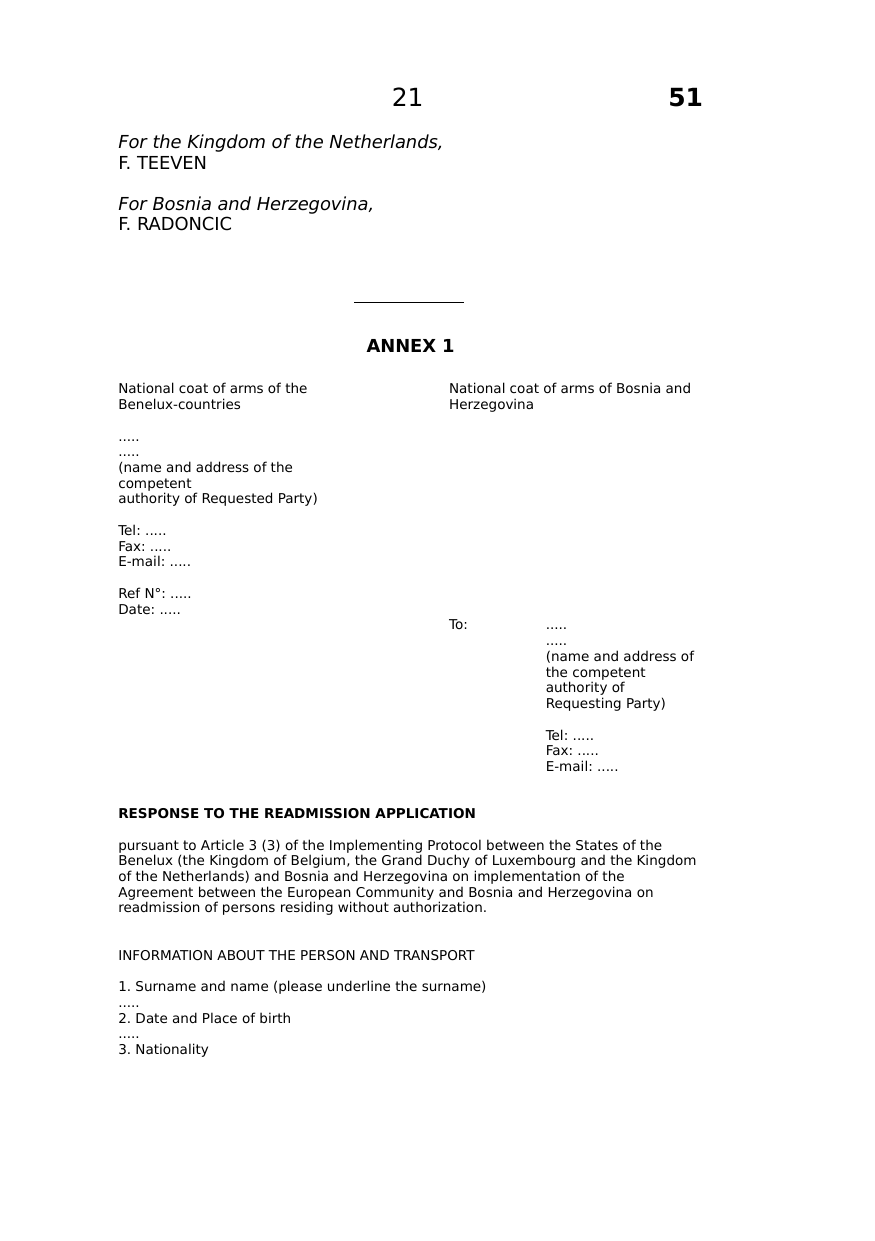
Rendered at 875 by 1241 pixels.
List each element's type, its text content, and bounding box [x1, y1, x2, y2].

table_cell [348, 916, 443, 932]
table_cell [540, 712, 703, 727]
table_cell [118, 712, 163, 727]
table_cell [290, 570, 347, 586]
table_cell [348, 963, 443, 979]
table_cell [443, 743, 540, 759]
table_cell [540, 1042, 703, 1058]
table_cell [540, 790, 703, 806]
table_cell [443, 775, 540, 790]
table_cell [348, 601, 443, 617]
table_cell To: [443, 617, 540, 633]
table_cell [540, 586, 703, 601]
table_cell [540, 963, 703, 979]
table_cell [540, 507, 703, 523]
table_cell [290, 932, 347, 947]
table_cell [348, 429, 443, 444]
table_cell [540, 444, 703, 460]
table_cell [163, 712, 290, 727]
table_cell [443, 444, 540, 460]
table_cell [163, 916, 290, 932]
table_cell ..... [540, 633, 703, 649]
text For Bosnia and Herzegovina, F. RADONCIC [118, 193, 703, 235]
table_cell [290, 523, 347, 538]
table_cell [290, 633, 347, 649]
table_cell [309, 963, 347, 979]
table_cell [348, 617, 443, 633]
table_cell [443, 932, 540, 947]
table_cell [348, 413, 443, 428]
table_cell [540, 916, 703, 932]
table_cell [540, 932, 703, 947]
table_cell [540, 775, 703, 790]
table_cell pursuant to Article 3 (3) of the Implementing Protocol between the States of the Benelux (the Kingdom of Belgium, the Grand Duchy of Luxembourg and the Kingdom of the Netherlands) and Bosnia and Herzegovina on implementation of the Agreement between the European Community and Bosnia and Herzegovina on readmission of persons residing without authorization. [118, 838, 703, 916]
table_cell [540, 554, 703, 570]
table_cell [348, 507, 443, 523]
table_cell [290, 649, 347, 712]
table_cell [348, 633, 443, 649]
table_cell [443, 601, 540, 617]
table_cell [443, 413, 540, 428]
table_cell [163, 570, 290, 586]
table_cell [443, 963, 540, 979]
table_cell [118, 822, 163, 837]
table_cell [118, 743, 163, 759]
table_cell [290, 790, 347, 806]
table_cell [118, 963, 309, 979]
table_cell [443, 523, 540, 538]
table_cell 3. Nationality [118, 1042, 443, 1058]
table_cell RESPONSE TO THE READMISSION APPLICATION [118, 806, 703, 822]
table_cell (name and address of the competent authority of Requesting Party) [540, 649, 703, 712]
table_cell [443, 507, 540, 523]
table_cell [163, 743, 290, 759]
table_cell [163, 617, 290, 633]
table_cell [163, 790, 290, 806]
table_cell [290, 822, 347, 837]
table_cell [118, 932, 163, 947]
table_cell [290, 539, 347, 554]
table_cell Date: ..... [118, 601, 290, 617]
table_cell Ref N°: ..... [118, 586, 290, 601]
table_cell [118, 790, 163, 806]
table_cell [348, 712, 443, 727]
table_cell Fax: ..... [540, 743, 703, 759]
table_cell [118, 775, 163, 790]
table_cell [118, 727, 163, 743]
table_cell [118, 507, 163, 523]
table_cell [443, 995, 540, 1010]
table_cell [348, 444, 443, 460]
table_cell [348, 743, 443, 759]
table_cell [163, 507, 290, 523]
table_cell [540, 601, 703, 617]
table_cell [348, 570, 443, 586]
table_cell [443, 712, 540, 727]
table_cell [443, 570, 540, 586]
table_cell [540, 523, 703, 538]
table_cell [540, 413, 703, 428]
table_cell INFORMATION ABOUT THE PERSON AND TRANSPORT [118, 948, 703, 963]
table_cell [118, 916, 163, 932]
table_cell [348, 539, 443, 554]
table_cell [290, 759, 347, 774]
table_cell [443, 429, 540, 444]
table_cell [290, 507, 347, 523]
table_cell [290, 775, 347, 790]
table_header National coat of arms of Bosnia and Herzegovina [443, 381, 703, 413]
table_cell [348, 775, 443, 790]
table_cell [290, 617, 347, 633]
table_cell [540, 539, 703, 554]
table_cell [290, 727, 347, 743]
table_header National coat of arms of the Benelux-countries [118, 381, 347, 413]
table_cell 1. Surname and name (please underline the surname) [118, 979, 703, 995]
table_cell [163, 727, 290, 743]
table_cell [118, 759, 163, 774]
table_cell E-mail: ..... [118, 554, 290, 570]
table_cell [118, 413, 347, 428]
table_header [348, 381, 443, 413]
table_cell [290, 712, 347, 727]
table_cell [118, 570, 163, 586]
table_cell [443, 790, 540, 806]
table_cell [290, 916, 347, 932]
table_cell Tel: ..... [118, 523, 290, 538]
table_cell [163, 822, 290, 837]
table_cell [348, 460, 443, 507]
table_cell [163, 633, 290, 649]
table_cell ..... [118, 444, 347, 460]
table_cell [348, 554, 443, 570]
table_cell [540, 822, 703, 837]
table_cell [443, 759, 540, 774]
table_cell [540, 1010, 703, 1026]
table_cell [348, 523, 443, 538]
table_cell [290, 586, 347, 601]
table_cell ..... [118, 995, 443, 1010]
table_cell [540, 429, 703, 444]
table_cell ..... [118, 429, 347, 444]
table_cell [348, 790, 443, 806]
table_cell [443, 916, 540, 932]
table_cell [348, 586, 443, 601]
table_cell [118, 649, 163, 712]
table_cell [118, 633, 163, 649]
table_cell [118, 617, 163, 633]
table_cell ..... [540, 617, 703, 633]
table_cell [540, 1026, 703, 1042]
table_cell [348, 759, 443, 774]
table_cell [443, 539, 540, 554]
table_cell [443, 1010, 540, 1026]
table_cell [443, 633, 540, 649]
table_cell [443, 586, 540, 601]
table_cell Tel: ..... [540, 727, 703, 743]
table_cell [443, 1026, 540, 1042]
table_cell [348, 932, 443, 947]
table_cell ..... [118, 1026, 443, 1042]
table_cell [348, 822, 443, 837]
table_cell [540, 460, 703, 507]
table_cell [163, 759, 290, 774]
subtitle ANNEX 1 [118, 336, 703, 356]
table_cell [163, 775, 290, 790]
table_cell [443, 822, 540, 837]
table_cell [540, 995, 703, 1010]
table_cell [443, 1042, 540, 1058]
table_cell [348, 649, 443, 712]
table_cell [348, 727, 443, 743]
table_cell [163, 649, 290, 712]
table_cell [290, 601, 347, 617]
table_cell (name and address of the competent authority of Requested Party) [118, 460, 347, 507]
table_cell [163, 932, 290, 947]
table_cell [443, 727, 540, 743]
table_cell [540, 570, 703, 586]
table_cell [290, 743, 347, 759]
table_cell [443, 649, 540, 712]
table_cell 2. Date and Place of birth [118, 1010, 443, 1026]
table_cell [443, 554, 540, 570]
table_cell [443, 460, 540, 507]
table_cell E-mail: ..... [540, 759, 703, 774]
table_cell Fax: ..... [118, 539, 290, 554]
text For the Kingdom of the Netherlands, F. TEEVEN [118, 132, 703, 173]
table_cell [290, 554, 347, 570]
